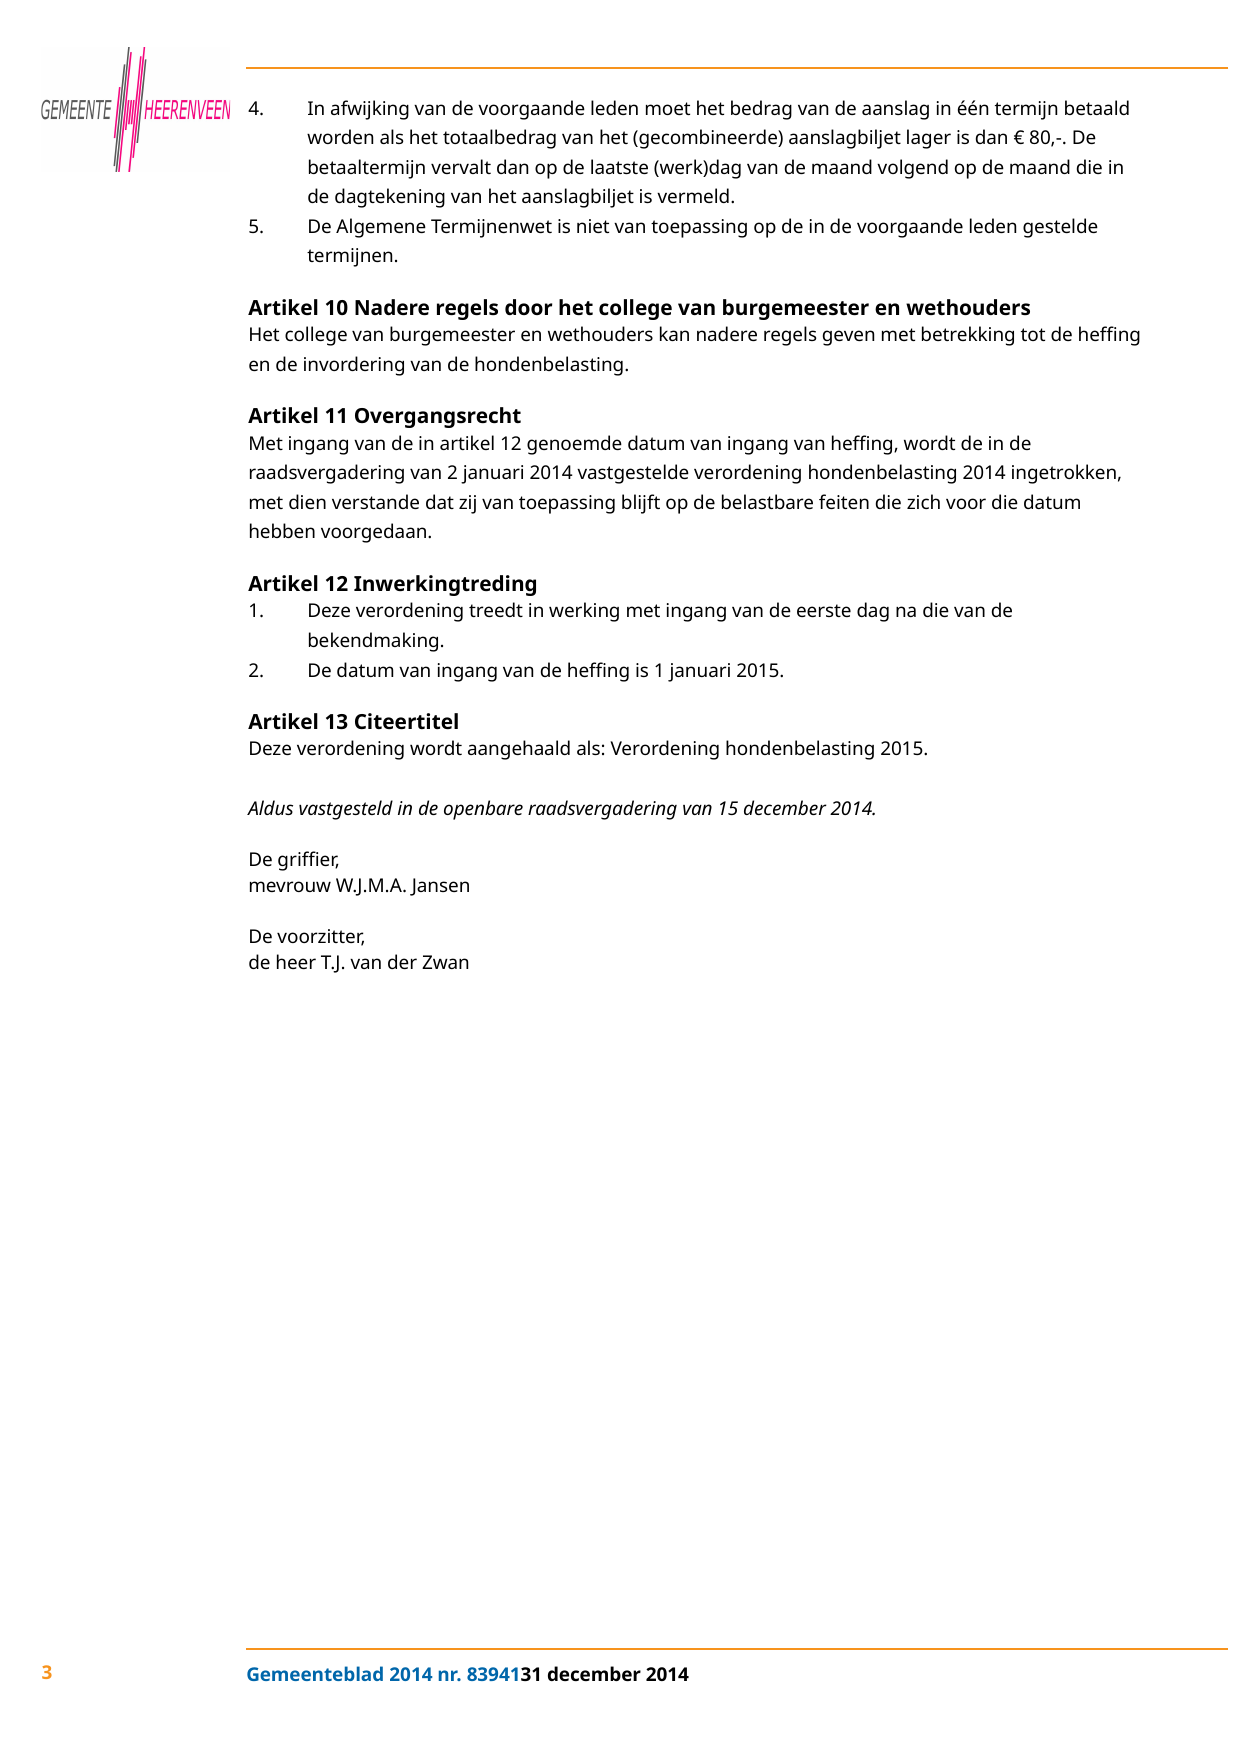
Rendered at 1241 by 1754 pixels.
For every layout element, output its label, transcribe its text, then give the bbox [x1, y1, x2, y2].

list Deze verordening treedt in werking met ingang van de eerste dag na die van de bekendmaking. [248, 598, 1152, 653]
text Aldus vastgesteld in de openbare raadsvergadering van 15 december 2014. [248, 795, 1152, 821]
text Artikel 11 Overgangsrecht [248, 402, 1152, 430]
text Artikel 12 Inwerkingtreding [248, 569, 1152, 598]
list De datum van ingang van de heffing is 1 januari 2015. [248, 657, 1152, 682]
picture [41, 47, 231, 172]
text De griffier, [248, 846, 1152, 872]
text Met ingang van de in artikel 12 genoemde datum van ingang van heffing, wordt de in de raadsvergadering van 2 januari 2014 vastgestelde verordening hondenbelasting 2014 ingetrokken, met dien verstande dat zij van toepassing blijft op de belastbare feiten die zich voor die datum hebben voorgedaan. [248, 430, 1152, 544]
text Artikel 13 Citeertitel [248, 707, 1152, 736]
text De voorzitter, [248, 923, 1152, 949]
text de heer T.J. van der Zwan [248, 949, 1152, 975]
text Deze verordening wordt aangehaald als: Verordening hondenbelasting 2015. [248, 736, 1152, 761]
text mevrouw W.J.M.A. Jansen [248, 872, 1152, 898]
list De Algemene Termijnenwet is niet van toepassing op de in de voorgaande leden gestelde termijnen. [248, 213, 1152, 268]
list In afwijking van de voorgaande leden moet het bedrag van de aanslag in één termijn betaald worden als het totaalbedrag van het (gecombineerde) aanslagbiljet lager is dan € 80,-. De betaaltermijn vervalt dan op de laatste (werk)dag van de maand volgend op de maand die in de dagtekening van het aanslagbiljet is vermeld. [248, 95, 1152, 209]
text Artikel 10 Nadere regels door het college van burgemeester en wethouders [248, 293, 1152, 322]
text Het college van burgemeester en wethouders kan nadere regels geven met betrekking tot de heffing en de invordering van de hondenbelasting. [248, 322, 1152, 377]
